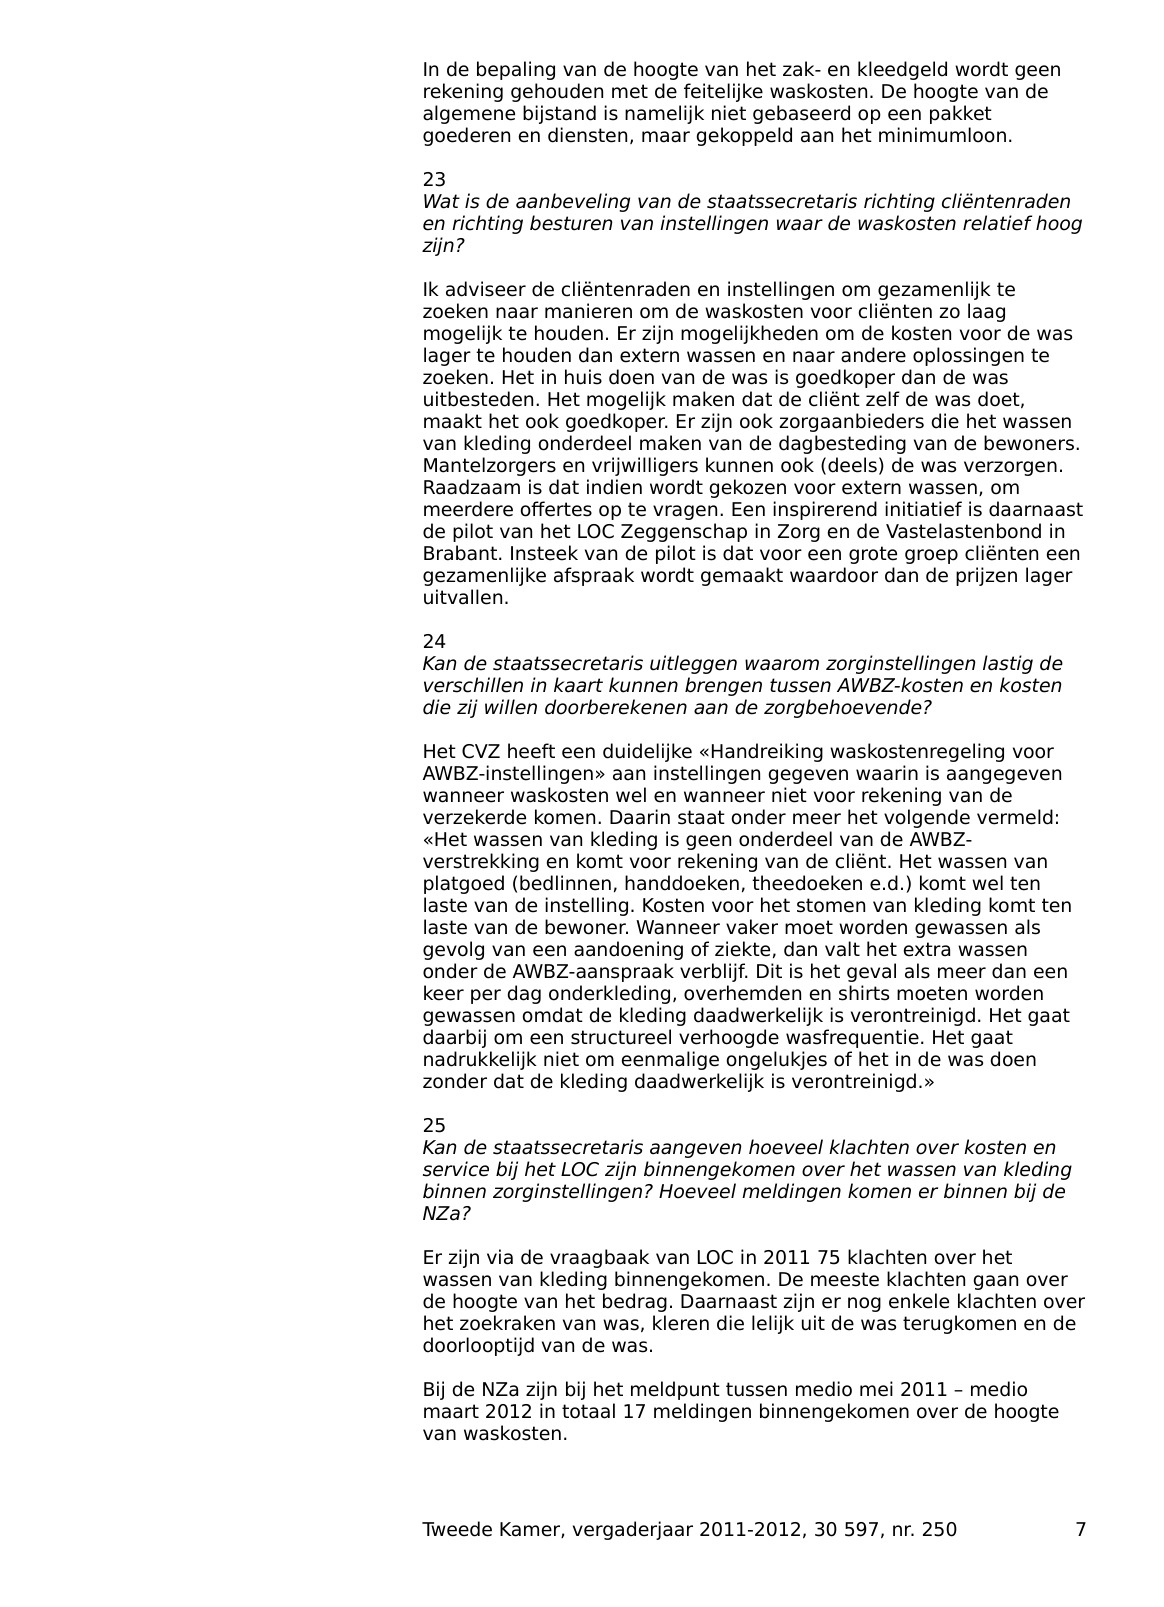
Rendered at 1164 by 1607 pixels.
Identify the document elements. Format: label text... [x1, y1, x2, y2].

text 24 [422, 631, 1087, 653]
text Er zijn via de vraagbaak van LOC in 2011 75 klachten over het wassen van kleding binnengekomen. De meeste klachten gaan over de hoogte van het bedrag. Daarnaast zijn er nog enkele klachten over het zoekraken van was, kleren die lelijk uit de was terugkomen en de doorlooptijd van de was. [422, 1247, 1087, 1357]
text Kan de staatssecretaris aangeven hoeveel klachten over kosten en service bij het LOC zijn binnengekomen over het wassen van kleding binnen zorginstellingen? Hoeveel meldingen komen er binnen bij de NZa? [422, 1137, 1087, 1225]
text In de bepaling van de hoogte van het zak- en kleedgeld wordt geen rekening gehouden met de feitelijke waskosten. De hoogte van de algemene bijstand is namelijk niet gebaseerd op een pakket goederen en diensten, maar gekoppeld aan het minimumloon. [422, 59, 1087, 147]
text «Het wassen van kleding is geen onderdeel van de AWBZ-verstrekking en komt voor rekening van de cliënt. Het wassen van platgoed (bedlinnen, handdoeken, theedoeken e.d.) komt wel ten laste van de instelling. Kosten voor het stomen van kleding komt ten laste van de bewoner. Wanneer vaker moet worden gewassen als gevolg van een aandoening of ziekte, dan valt het extra wassen onder de AWBZ-aanspraak verblijf. Dit is het geval als meer dan een keer per dag onderkleding, overhemden en shirts moeten worden gewassen omdat de kleding daadwerkelijk is verontreinigd. Het gaat daarbij om een structureel verhoogde wasfrequentie. Het gaat nadrukkelijk niet om eenmalige ongelukjes of het in de was doen zonder dat de kleding daadwerkelijk is verontreinigd.» [422, 829, 1087, 1093]
text 25 [422, 1115, 1087, 1137]
text 23 [422, 169, 1087, 191]
text Ik adviseer de cliëntenraden en instellingen om gezamenlijk te zoeken naar manieren om de waskosten voor cliënten zo laag mogelijk te houden. Er zijn mogelijkheden om de kosten voor de was lager te houden dan extern wassen en naar andere oplossingen te zoeken. Het in huis doen van de was is goedkoper dan de was uitbesteden. Het mogelijk maken dat de cliënt zelf de was doet, maakt het ook goedkoper. Er zijn ook zorgaanbieders die het wassen van kleding onderdeel maken van de dagbesteding van de bewoners. Mantelzorgers en vrijwilligers kunnen ook (deels) de was verzorgen. Raadzaam is dat indien wordt gekozen voor extern wassen, om meerdere offertes op te vragen. Een inspirerend initiatief is daarnaast de pilot van het LOC Zeggenschap in Zorg en de Vastelastenbond in Brabant. Insteek van de pilot is dat voor een grote groep cliënten een gezamenlijke afspraak wordt gemaakt waardoor dan de prijzen lager uitvallen. [422, 279, 1087, 609]
text Wat is de aanbeveling van de staatssecretaris richting cliëntenraden en richting besturen van instellingen waar de waskosten relatief hoog zijn? [422, 191, 1087, 257]
text Het CVZ heeft een duidelijke «Handreiking waskostenregeling voor AWBZ-instellingen» aan instellingen gegeven waarin is aangegeven wanneer waskosten wel en wanneer niet voor rekening van de verzekerde komen. Daarin staat onder meer het volgende vermeld: [422, 741, 1087, 829]
text Bij de NZa zijn bij het meldpunt tussen medio mei 2011 – medio maart 2012 in totaal 17 meldingen binnengekomen over de hoogte van waskosten. [422, 1379, 1087, 1445]
text Kan de staatssecretaris uitleggen waarom zorginstellingen lastig de verschillen in kaart kunnen brengen tussen AWBZ-kosten en kosten die zij willen doorberekenen aan de zorgbehoevende? [422, 653, 1087, 719]
